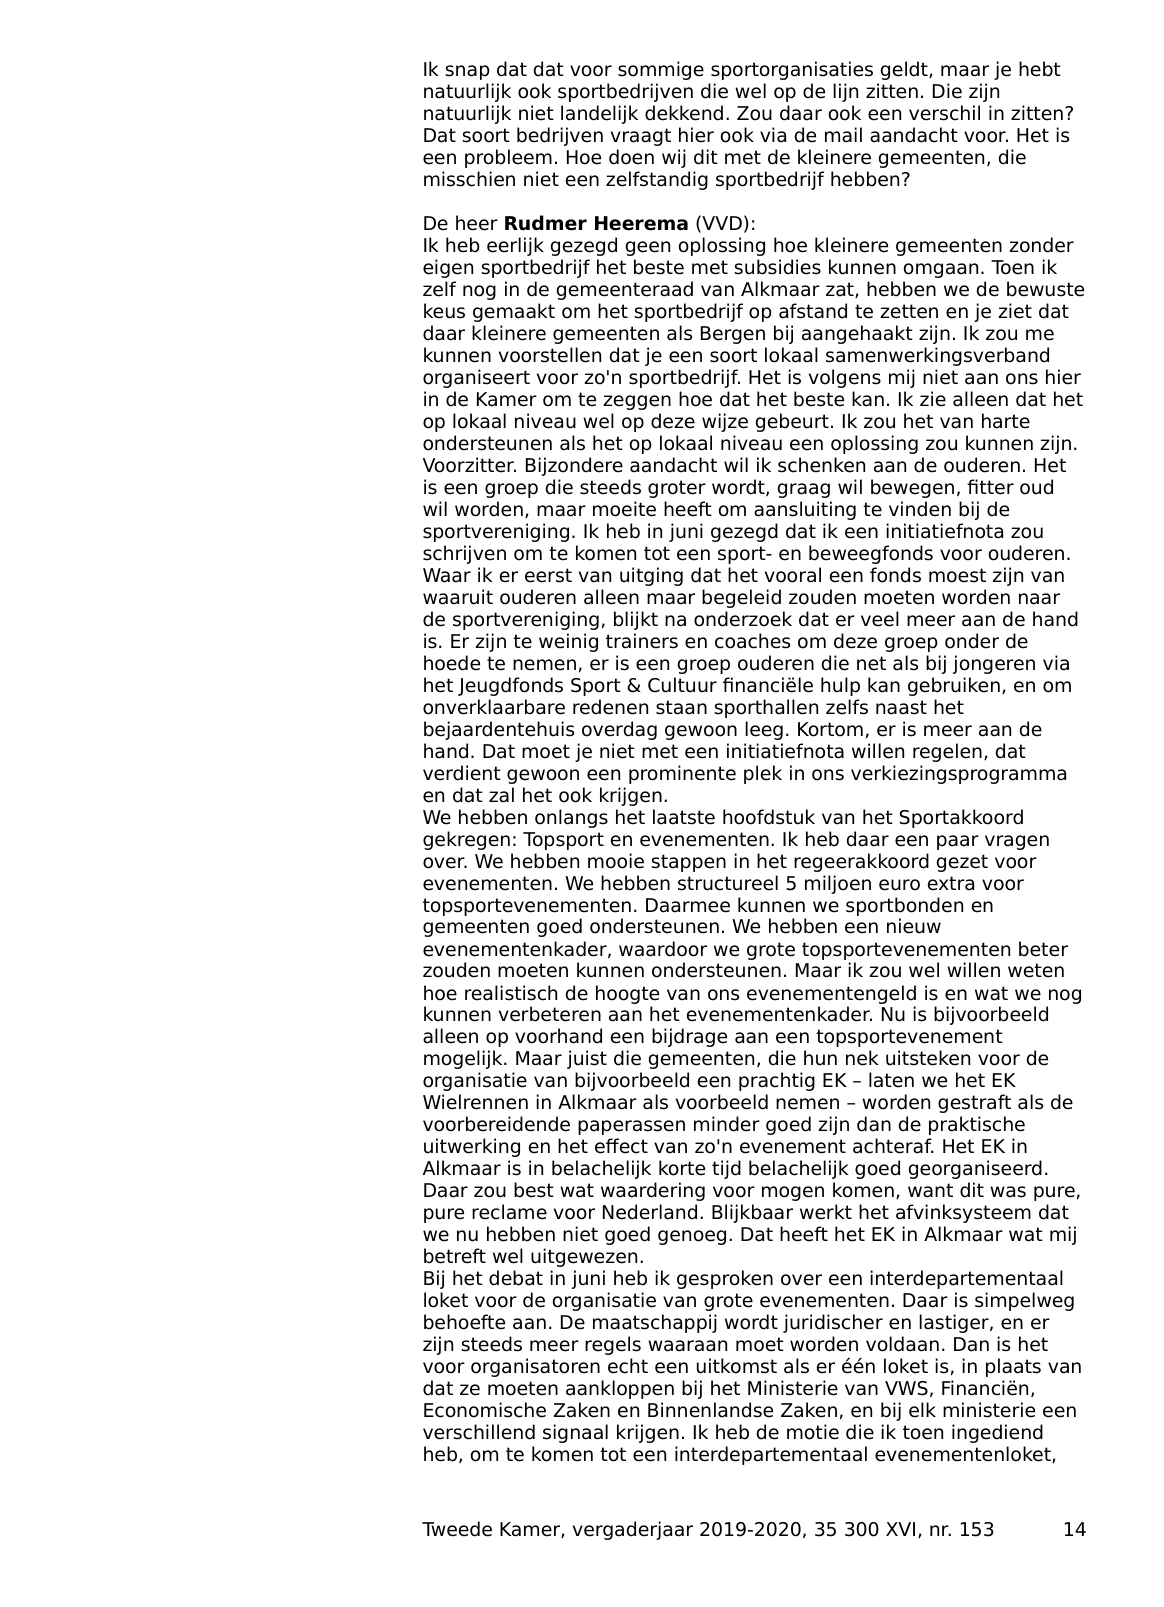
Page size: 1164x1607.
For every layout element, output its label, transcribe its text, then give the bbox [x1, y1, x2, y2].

text Ik snap dat dat voor sommige sportorganisaties geldt, maar je hebt natuurlijk ook sportbedrijven die wel op de lijn zitten. Die zijn natuurlijk niet landelijk dekkend. Zou daar ook een verschil in zitten? Dat soort bedrijven vraagt hier ook via de mail aandacht voor. Het is een probleem. Hoe doen wij dit met de kleinere gemeenten, die misschien niet een zelfstandig sportbedrijf hebben? [422, 59, 1087, 191]
text De heer Rudmer Heerema (VVD): [422, 213, 1087, 235]
text Bij het debat in juni heb ik gesproken over een interdepartementaal loket voor de organisatie van grote evenementen. Daar is simpelweg behoefte aan. De maatschappij wordt juridischer en lastiger, en er zijn steeds meer regels waaraan moet worden voldaan. Dan is het voor organisatoren echt een uitkomst als er één loket is, in plaats van dat ze moeten aankloppen bij het Ministerie van VWS, Financiën, Economische Zaken en Binnenlandse Zaken, en bij elk ministerie een verschillend signaal krijgen. Ik heb de motie die ik toen ingediend heb, om te komen tot een interdepartementaal evenementenloket, [422, 1268, 1087, 1466]
text Voorzitter. Bijzondere aandacht wil ik schenken aan de ouderen. Het is een groep die steeds groter wordt, graag wil bewegen, fitter oud wil worden, maar moeite heeft om aansluiting te vinden bij de sportvereniging. Ik heb in juni gezegd dat ik een initiatiefnota zou schrijven om te komen tot een sport- en beweegfonds voor ouderen. Waar ik er eerst van uitging dat het vooral een fonds moest zijn van waaruit ouderen alleen maar begeleid zouden moeten worden naar de sportvereniging, blijkt na onderzoek dat er veel meer aan de hand is. Er zijn te weinig trainers en coaches om deze groep onder de hoede te nemen, er is een groep ouderen die net als bij jongeren via het Jeugdfonds Sport & Cultuur financiële hulp kan gebruiken, en om onverklaarbare redenen staan sporthallen zelfs naast het bejaardentehuis overdag gewoon leeg. Kortom, er is meer aan de hand. Dat moet je niet met een initiatiefnota willen regelen, dat verdient gewoon een prominente plek in ons verkiezingsprogramma en dat zal het ook krijgen. [422, 455, 1087, 807]
text We hebben onlangs het laatste hoofdstuk van het Sportakkoord gekregen: Topsport en evenementen. Ik heb daar een paar vragen over. We hebben mooie stappen in het regeerakkoord gezet voor evenementen. We hebben structureel 5 miljoen euro extra voor topsportevenementen. Daarmee kunnen we sportbonden en gemeenten goed ondersteunen. We hebben een nieuw evenementenkader, waardoor we grote topsportevenementen beter zouden moeten kunnen ondersteunen. Maar ik zou wel willen weten hoe realistisch de hoogte van ons evenementengeld is en wat we nog kunnen verbeteren aan het evenementenkader. Nu is bijvoorbeeld alleen op voorhand een bijdrage aan een topsportevenement mogelijk. Maar juist die gemeenten, die hun nek uitsteken voor de organisatie van bijvoorbeeld een prachtig EK – laten we het EK Wielrennen in Alkmaar als voorbeeld nemen – worden gestraft als de voorbereidende paperassen minder goed zijn dan de praktische uitwerking en het effect van zo'n evenement achteraf. Het EK in Alkmaar is in belachelijk korte tijd belachelijk goed georganiseerd. Daar zou best wat waardering voor mogen komen, want dit was pure, pure reclame voor Nederland. Blijkbaar werkt het afvinksysteem dat we nu hebben niet goed genoeg. Dat heeft het EK in Alkmaar wat mij betreft wel uitgewezen. [422, 807, 1087, 1268]
text Ik heb eerlijk gezegd geen oplossing hoe kleinere gemeenten zonder eigen sportbedrijf het beste met subsidies kunnen omgaan. Toen ik zelf nog in de gemeenteraad van Alkmaar zat, hebben we de bewuste keus gemaakt om het sportbedrijf op afstand te zetten en je ziet dat daar kleinere gemeenten als Bergen bij aangehaakt zijn. Ik zou me kunnen voorstellen dat je een soort lokaal samenwerkingsverband organiseert voor zo'n sportbedrijf. Het is volgens mij niet aan ons hier in de Kamer om te zeggen hoe dat het beste kan. Ik zie alleen dat het op lokaal niveau wel op deze wijze gebeurt. Ik zou het van harte ondersteunen als het op lokaal niveau een oplossing zou kunnen zijn. [422, 235, 1087, 455]
